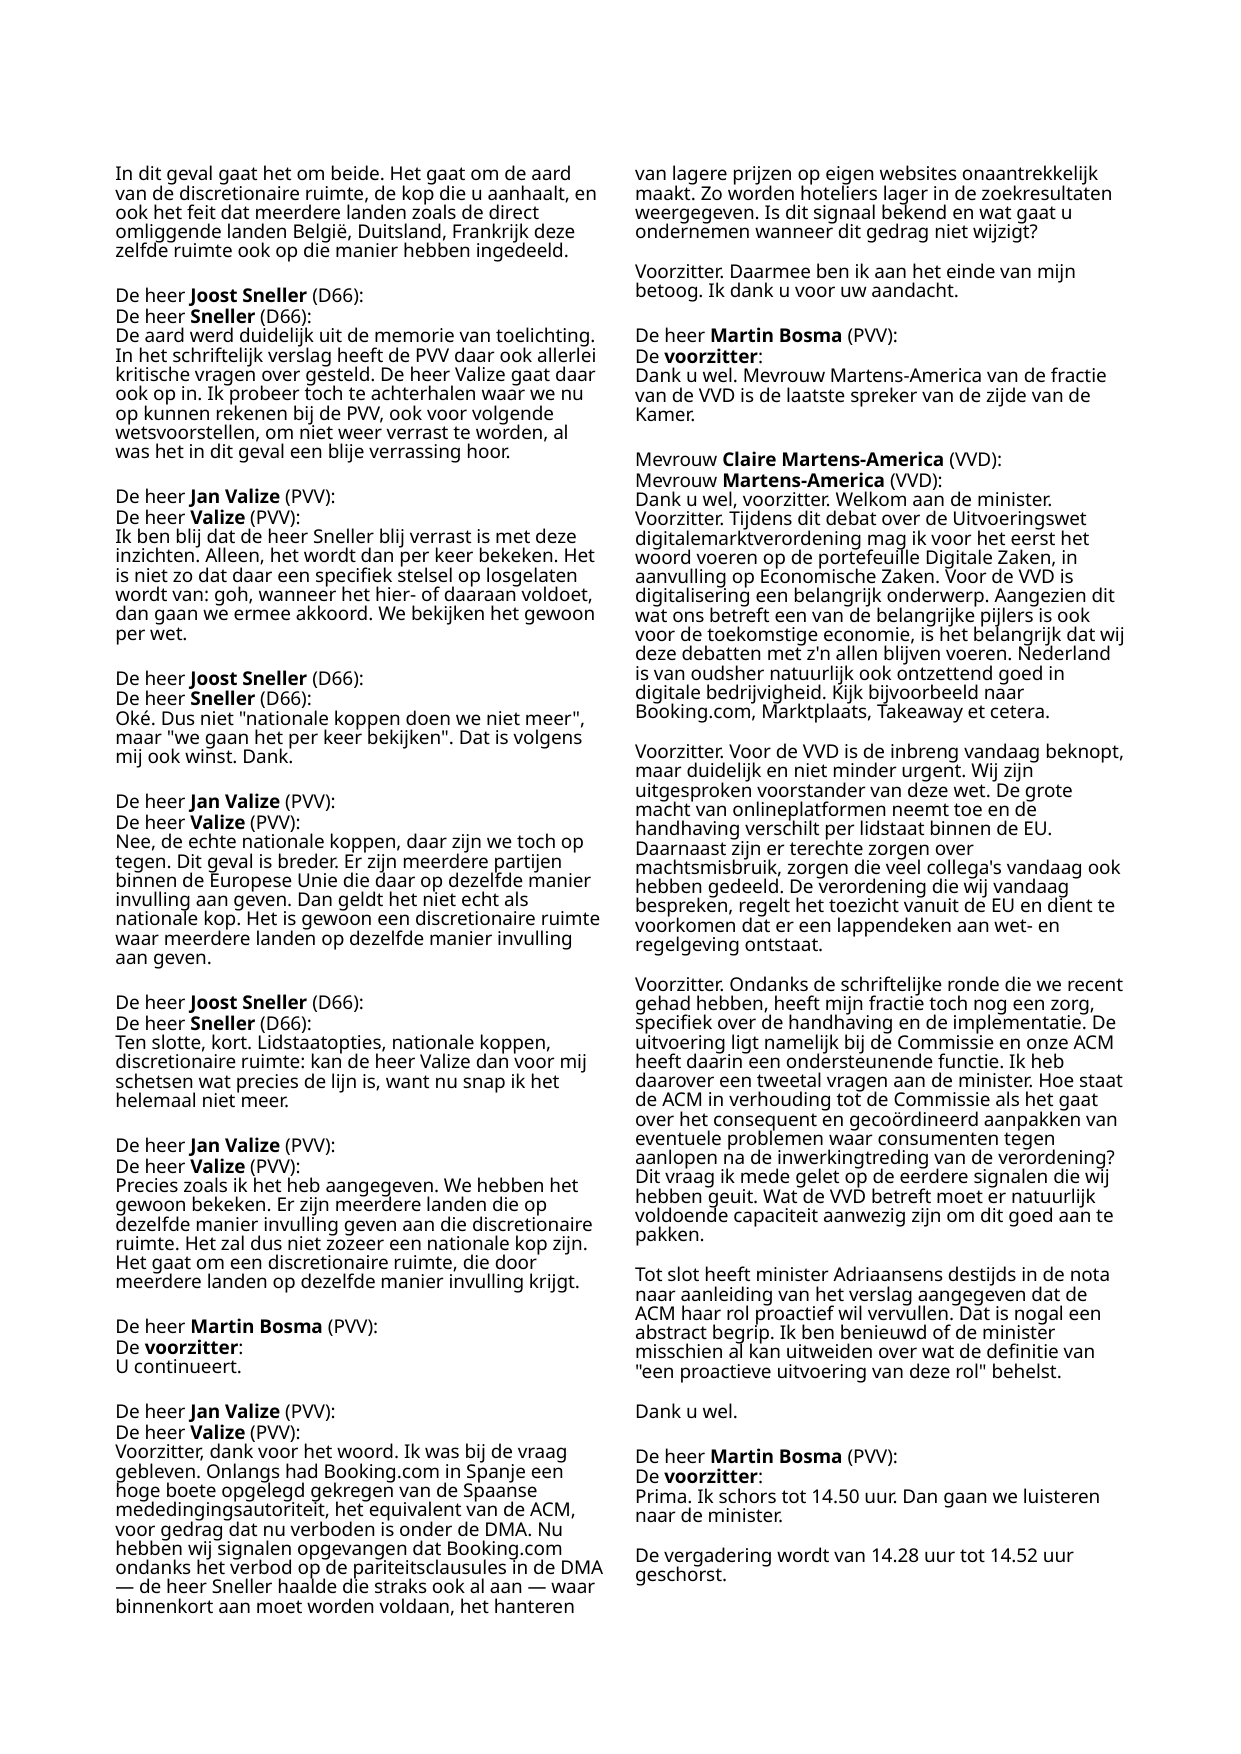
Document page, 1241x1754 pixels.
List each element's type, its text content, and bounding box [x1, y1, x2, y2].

text Dank u wel. Mevrouw Martens-America van de fractie van de VVD is de laatste spreker van de zijde van de Kamer. [635, 367, 1125, 425]
text De voorzitter: [635, 348, 1125, 367]
text De heer Martin Bosma (PVV): [635, 1443, 1125, 1468]
text De heer Valize (PVV): [115, 1424, 605, 1443]
text De heer Valize (PVV): [115, 509, 605, 528]
text De heer Joost Sneller (D66): [115, 665, 605, 690]
text De heer Joost Sneller (D66): [115, 989, 605, 1015]
text Ik ben blij dat de heer Sneller blij verrast is met deze inzichten. Alleen, het wordt dan per keer bekeken. Het is niet zo dat daar een specifiek stelsel op losgelaten wordt van: goh, wanneer het hier- of daaraan voldoet, dan gaan we ermee akkoord. We bekijken het gewoon per wet. [115, 528, 605, 644]
text De heer Sneller (D66): [115, 1015, 605, 1034]
text Oké. Dus niet "nationale koppen doen we niet meer", maar "we gaan het per keer bekijken". Dat is volgens mij ook winst. Dank. [115, 710, 605, 767]
text Voorzitter. Daarmee ben ik aan het einde van mijn betoog. Ik dank u voor uw aandacht. [635, 263, 1125, 302]
text De heer Sneller (D66): [115, 308, 605, 327]
text De vergadering wordt van 14.28 uur tot 14.52 uur geschorst. [635, 1547, 1125, 1586]
text De heer Jan Valize (PVV): [115, 1398, 605, 1424]
text Tot slot heeft minister Adriaansens destijds in de nota naar aanleiding van het verslag aangegeven dat de ACM haar rol proactief wil vervullen. Dat is nogal een abstract begrip. Ik ben benieuwd of de minister misschien al kan uitweiden over wat de definitie van "een proactieve uitvoering van deze rol" behelst. [635, 1266, 1125, 1382]
text De heer Martin Bosma (PVV): [115, 1313, 605, 1339]
text In dit geval gaat het om beide. Het gaat om de aard van de discretionaire ruimte, de kop die u aanhaalt, en ook het feit dat meerdere landen zoals de direct omliggende landen België, Duitsland, Frankrijk deze zelfde ruimte ook op die manier hebben ingedeeld. [115, 165, 605, 262]
text De heer Sneller (D66): [115, 690, 605, 710]
text Dank u wel, voorzitter. Welkom aan de minister. Voorzitter. Tijdens dit debat over de Uitvoeringswet digitalemarktverordening mag ik voor het eerst het woord voeren op de portefeuille Digitale Zaken, in aanvulling op Economische Zaken. Voor de VVD is digitalisering een belangrijk onderwerp. Aangezien dit wat ons betreft een van de belangrijke pijlers is ook voor de toekomstige economie, is het belangrijk dat wij deze debatten met z'n allen blijven voeren. Nederland is van oudsher natuurlijk ook ontzettend goed in digitale bedrijvigheid. Kijk bijvoorbeeld naar Booking.com, Marktplaats, Takeaway et cetera. [635, 491, 1125, 722]
text U continueert. [115, 1358, 605, 1378]
text Prima. Ik schors tot 14.50 uur. Dan gaan we luisteren naar de minister. [635, 1488, 1125, 1526]
text Precies zoals ik het heb aangegeven. We hebben het gewoon bekeken. Er zijn meerdere landen die op dezelfde manier invulling geven aan die discretionaire ruimte. Het zal dus niet zozeer een nationale kop zijn. Het gaat om een discretionaire ruimte, die door meerdere landen op dezelfde manier invulling krijgt. [115, 1177, 605, 1293]
text De heer Jan Valize (PVV): [115, 1132, 605, 1158]
text De heer Martin Bosma (PVV): [635, 322, 1125, 348]
text Voorzitter, dank voor het woord. Ik was bij de vraag gebleven. Onlangs had Booking.com in Spanje een hoge boete opgelegd gekregen van de Spaanse mededingingsautoriteit, het equivalent van de ACM, voor gedrag dat nu verboden is onder de DMA. Nu hebben wij signalen opgevangen dat Booking.com ondanks het verbod op de pariteitsclausules in de DMA — de heer Sneller haalde die straks ook al aan — waar binnenkort aan moet worden voldaan, het hanteren [115, 1443, 605, 1617]
text De heer Valize (PVV): [115, 1158, 605, 1177]
text van lagere prijzen op eigen websites onaantrekkelijk maakt. Zo worden hoteliers lager in de zoekresultaten weergegeven. Is dit signaal bekend en wat gaat u ondernemen wanneer dit gedrag niet wijzigt? [635, 165, 1125, 242]
text De voorzitter: [635, 1468, 1125, 1488]
text Nee, de echte nationale koppen, daar zijn we toch op tegen. Dit geval is breder. Er zijn meerdere partijen binnen de Europese Unie die daar op dezelfde manier invulling aan geven. Dan geldt het niet echt als nationale kop. Het is gewoon een discretionaire ruimte waar meerdere landen op dezelfde manier invulling aan geven. [115, 833, 605, 968]
text Voorzitter. Voor de VVD is de inbreng vandaag beknopt, maar duidelijk en niet minder urgent. Wij zijn uitgesproken voorstander van deze wet. De grote macht van onlineplatformen neemt toe en de handhaving verschilt per lidstaat binnen de EU. Daarnaast zijn er terechte zorgen over machtsmisbruik, zorgen die veel collega's vandaag ook hebben gedeeld. De verordening die wij vandaag bespreken, regelt het toezicht vanuit de EU en dient te voorkomen dat er een lappendeken aan wet- en regelgeving ontstaat. [635, 743, 1125, 955]
text De heer Jan Valize (PVV): [115, 788, 605, 814]
text De voorzitter: [115, 1339, 605, 1358]
text Mevrouw Martens-America (VVD): [635, 472, 1125, 491]
text De heer Joost Sneller (D66): [115, 282, 605, 308]
text Dank u wel. [635, 1403, 1125, 1422]
text De heer Valize (PVV): [115, 814, 605, 833]
text De heer Jan Valize (PVV): [115, 483, 605, 509]
text Ten slotte, kort. Lidstaatopties, nationale koppen, discretionaire ruimte: kan de heer Valize dan voor mij schetsen wat precies de lijn is, want nu snap ik het helemaal niet meer. [115, 1034, 605, 1111]
text Voorzitter. Ondanks de schriftelijke ronde die we recent gehad hebben, heeft mijn fractie toch nog een zorg, specifiek over de handhaving en de implementatie. De uitvoering ligt namelijk bij de Commissie en onze ACM heeft daarin een ondersteunende functie. Ik heb daarover een tweetal vragen aan de minister. Hoe staat de ACM in verhouding tot de Commissie als het gaat over het consequent en gecoördineerd aanpakken van eventuele problemen waar consumenten tegen aanlopen na de inwerkingtreding van de verordening? Dit vraag ik mede gelet op de eerdere signalen die wij hebben geuit. Wat de VVD betreft moet er natuurlijk voldoende capaciteit aanwezig zijn om dit goed aan te pakken. [635, 976, 1125, 1246]
text De aard werd duidelijk uit de memorie van toelichting. In het schriftelijk verslag heeft de PVV daar ook allerlei kritische vragen over gesteld. De heer Valize gaat daar ook op in. Ik probeer toch te achterhalen waar we nu op kunnen rekenen bij de PVV, ook voor volgende wetsvoorstellen, om niet weer verrast te worden, al was het in dit geval een blije verrassing hoor. [115, 327, 605, 462]
text Mevrouw Claire Martens-America (VVD): [635, 446, 1125, 472]
